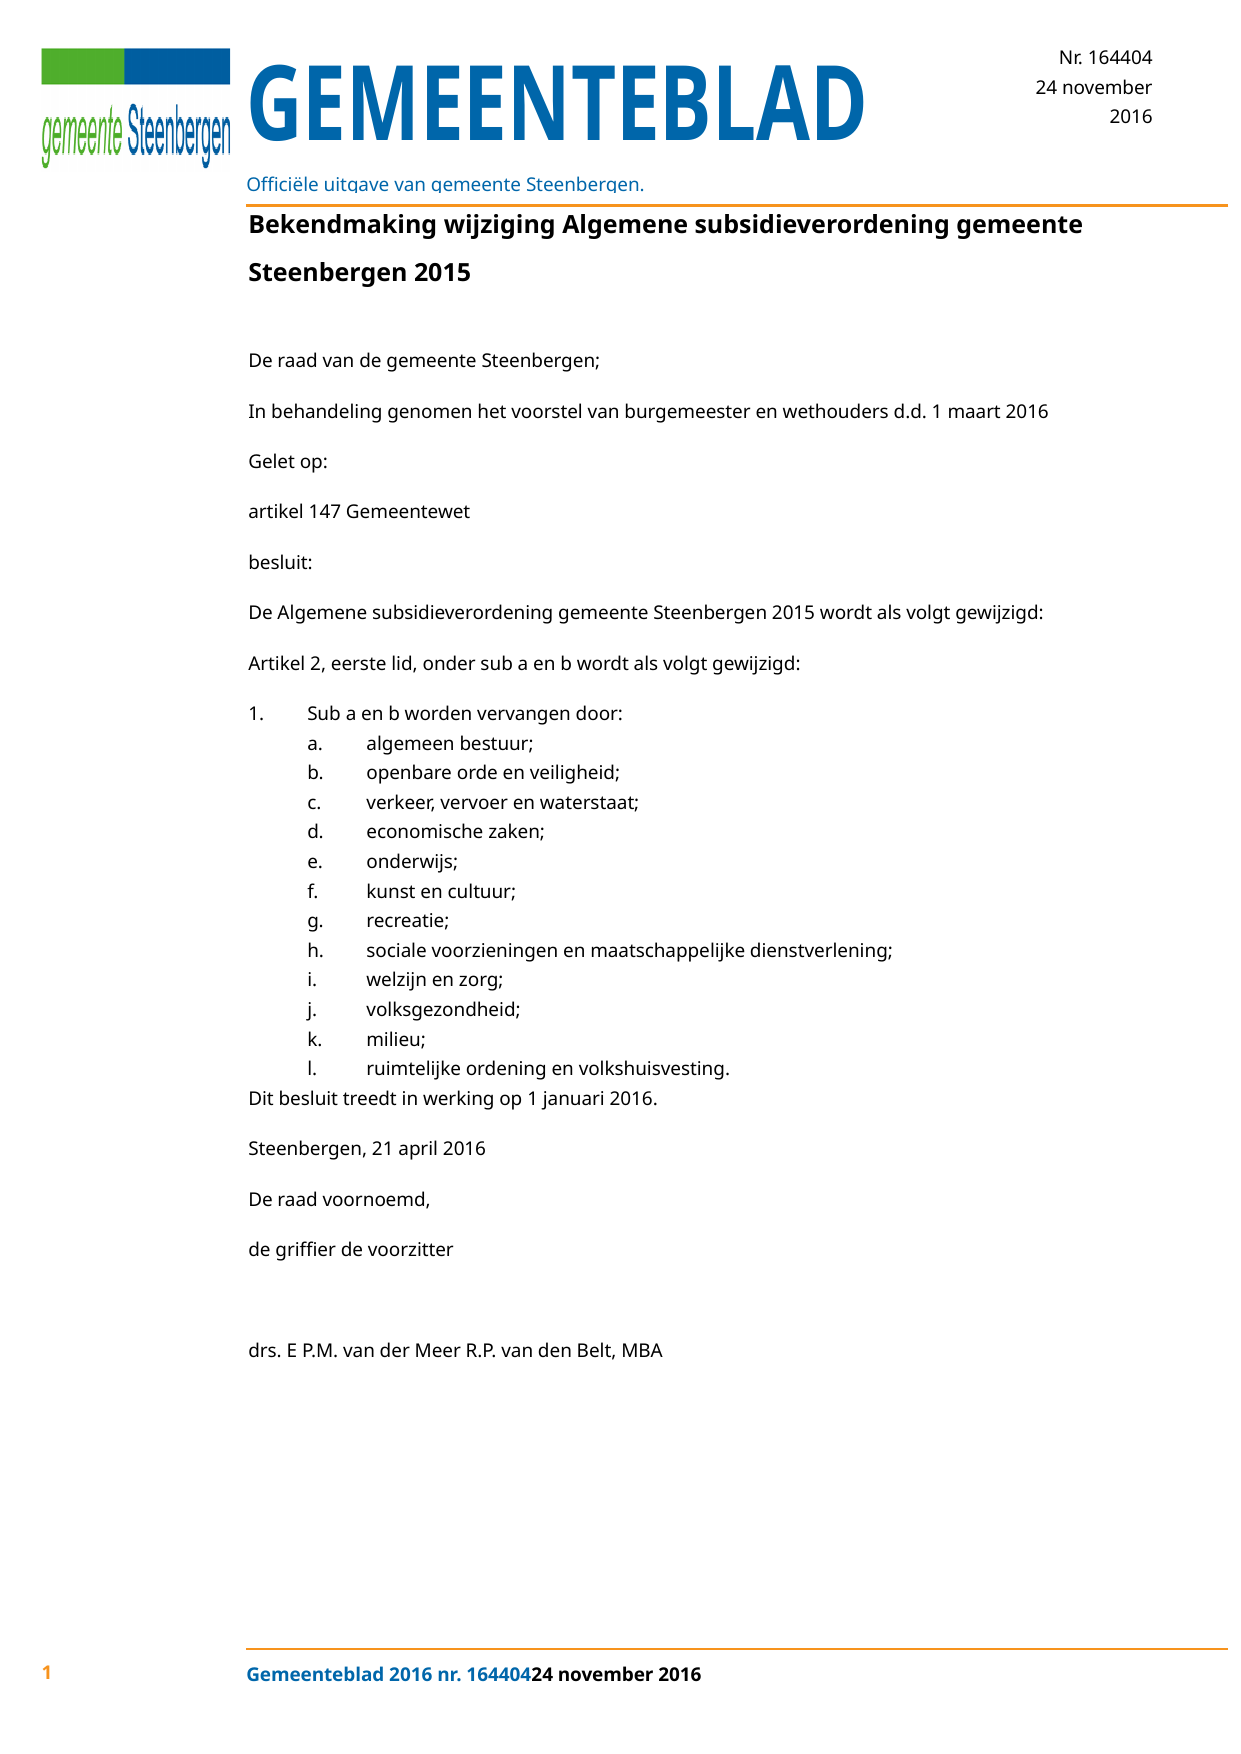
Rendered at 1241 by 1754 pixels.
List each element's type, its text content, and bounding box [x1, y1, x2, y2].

list milieu; [307, 1026, 1152, 1052]
picture [41, 47, 231, 172]
text In behandeling genomen het voorstel van burgemeester en wethouders d.d. 1 maart 2016 [248, 398, 1152, 424]
list onderwijs; [307, 848, 1152, 874]
list recreatie; [307, 907, 1152, 933]
text Artikel 2, eerste lid, onder sub a en b wordt als volgt gewijzigd: [248, 650, 1152, 676]
list economische zaken; [307, 819, 1152, 844]
text De raad voornoemd, [248, 1186, 1152, 1212]
list kunst en cultuur; [307, 878, 1152, 904]
text de griffier de voorzitter [248, 1236, 1152, 1262]
text Bekendmaking wijziging Algemene subsidieverordening gemeente Steenbergen 2015 [248, 207, 1152, 288]
text De raad van de gemeente Steenbergen; [248, 347, 1152, 373]
list Sub a en b worden vervangen door: [248, 700, 1152, 726]
list openbare orde en veiligheid; [307, 759, 1152, 785]
text artikel 147 Gemeentewet [248, 499, 1152, 524]
text Gelet op: [248, 448, 1152, 474]
text Steenbergen, 21 april 2016 [248, 1135, 1152, 1161]
text Dit besluit treedt in werking op 1 januari 2016. [248, 1085, 1152, 1111]
text besluit: [248, 549, 1152, 575]
list ruimtelijke ordening en volkshuisvesting. [307, 1055, 1152, 1081]
list verkeer, vervoer en waterstaat; [307, 789, 1152, 815]
text drs. E P.M. van der Meer R.P. van den Belt, MBA [248, 1337, 1152, 1363]
list welzijn en zorg; [307, 967, 1152, 992]
text De Algemene subsidieverordening gemeente Steenbergen 2015 wordt als volgt gewijzigd: [248, 599, 1152, 625]
list sociale voorzieningen en maatschappelijke dienstverlening; [307, 937, 1152, 963]
list algemeen bestuur; [307, 730, 1152, 756]
list volksgezondheid; [307, 996, 1152, 1022]
